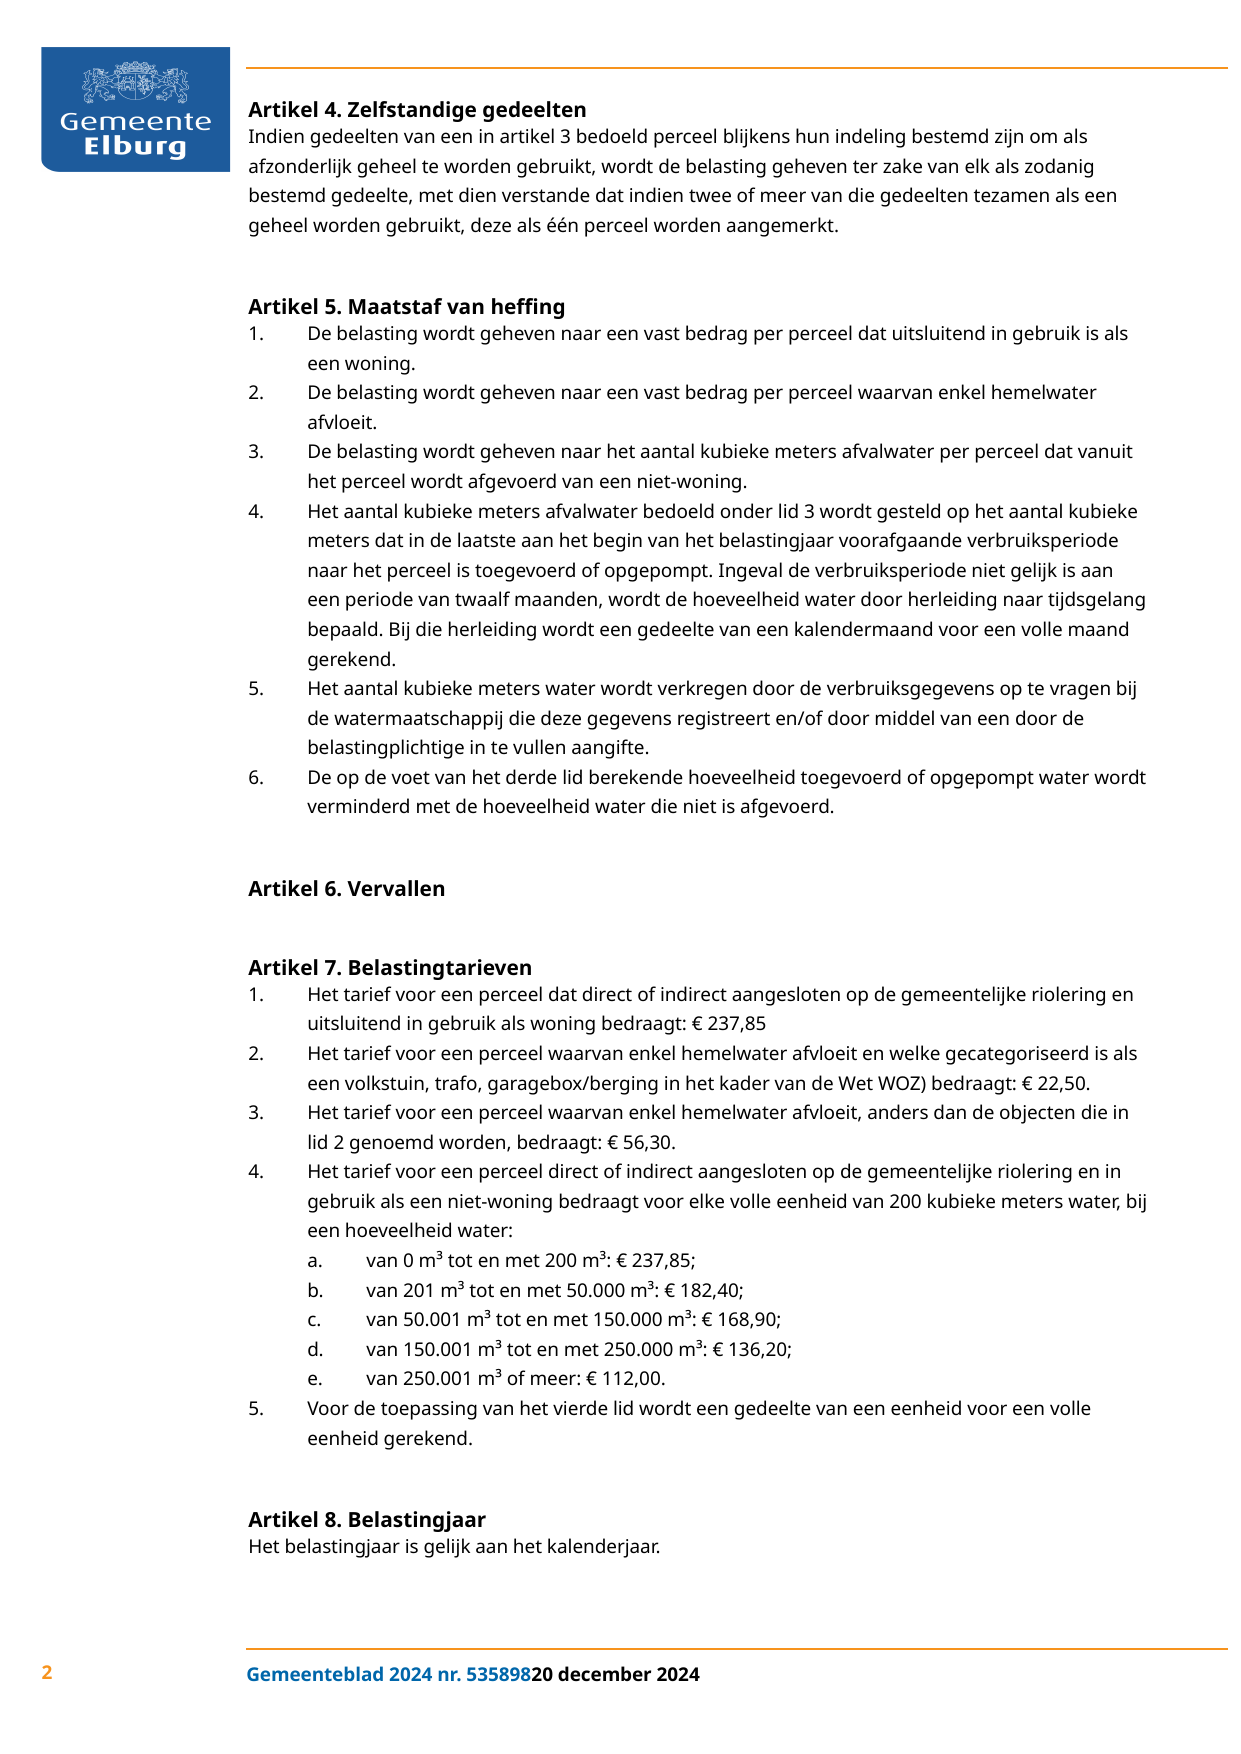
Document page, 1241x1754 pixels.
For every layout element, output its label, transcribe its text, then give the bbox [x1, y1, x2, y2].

text Artikel 5. Maatstaf van heffing [248, 292, 1152, 320]
list van 0 m³ tot en met 200 m³: € 237,85; [307, 1247, 1152, 1273]
list van 201 m³ tot en met 50.000 m³: € 182,40; [307, 1277, 1152, 1303]
list Het aantal kubieke meters water wordt verkregen door de verbruiksgegevens op te vragen bij de watermaatschappij die deze gegevens registreert en/of door middel van een door de belastingplichtige in te vullen aangifte. [248, 675, 1152, 760]
list Het tarief voor een perceel direct of indirect aangesloten op de gemeentelijke riolering en in gebruik als een niet-woning bedraagt voor elke volle eenheid van 200 kubieke meters water, bij een hoeveelheid water: [248, 1158, 1152, 1243]
list De belasting wordt geheven naar het aantal kubieke meters afvalwater per perceel dat vanuit het perceel wordt afgevoerd van een niet-woning. [248, 439, 1152, 494]
list van 150.001 m³ tot en met 250.000 m³: € 136,20; [307, 1336, 1152, 1362]
text Artikel 8. Belastingjaar [248, 1505, 1152, 1533]
list van 250.001 m³ of meer: € 112,00. [307, 1366, 1152, 1391]
list De op de voet van het derde lid berekende hoeveelheid toegevoerd of opgepompt water wordt verminderd met de hoeveelheid water die niet is afgevoerd. [248, 764, 1152, 819]
picture [41, 47, 231, 172]
list Voor de toepassing van het vierde lid wordt een gedeelte van een eenheid voor een volle eenheid gerekend. [248, 1395, 1152, 1451]
list De belasting wordt geheven naar een vast bedrag per perceel dat uitsluitend in gebruik is als een woning. [248, 320, 1152, 376]
list van 50.001 m³ tot en met 150.000 m³: € 168,90; [307, 1306, 1152, 1332]
text Het belastingjaar is gelijk aan het kalenderjaar. [248, 1533, 1152, 1559]
list Het aantal kubieke meters afvalwater bedoeld onder lid 3 wordt gesteld op het aantal kubieke meters dat in de laatste aan het begin van het belastingjaar voorafgaande verbruiksperiode naar het perceel is toegevoerd of opgepompt. Ingeval de verbruiksperiode niet gelijk is aan een periode van twaalf maanden, wordt de hoeveelheid water door herleiding naar tijdsgelang bepaald. Bij die herleiding wordt een gedeelte van een kalendermaand voor een volle maand gerekend. [248, 498, 1152, 672]
text Artikel 6. Vervallen [248, 874, 1152, 902]
text Indien gedeelten van een in artikel 3 bedoeld perceel blijkens hun indeling bestemd zijn om als afzonderlijk geheel te worden gebruikt, wordt de belasting geheven ter zake van elk als zodanig bestemd gedeelte, met dien verstande dat indien twee of meer van die gedeelten tezamen als een geheel worden gebruikt, deze als één perceel worden aangemerkt. [248, 123, 1152, 238]
text Artikel 4. Zelfstandige gedeelten [248, 95, 1152, 123]
list Het tarief voor een perceel waarvan enkel hemelwater afvloeit, anders dan de objecten die in lid 2 genoemd worden, bedraagt: € 56,30. [248, 1099, 1152, 1155]
text Artikel 7. Belastingtarieven [248, 953, 1152, 981]
list De belasting wordt geheven naar een vast bedrag per perceel waarvan enkel hemelwater afvloeit. [248, 379, 1152, 435]
list Het tarief voor een perceel dat direct of indirect aangesloten op de gemeentelijke riolering en uitsluitend in gebruik als woning bedraagt: € 237,85 [248, 981, 1152, 1036]
list Het tarief voor een perceel waarvan enkel hemelwater afvloeit en welke gecategoriseerd is als een volkstuin, trafo, garagebox/berging in het kader van de Wet WOZ) bedraagt: € 22,50. [248, 1040, 1152, 1096]
